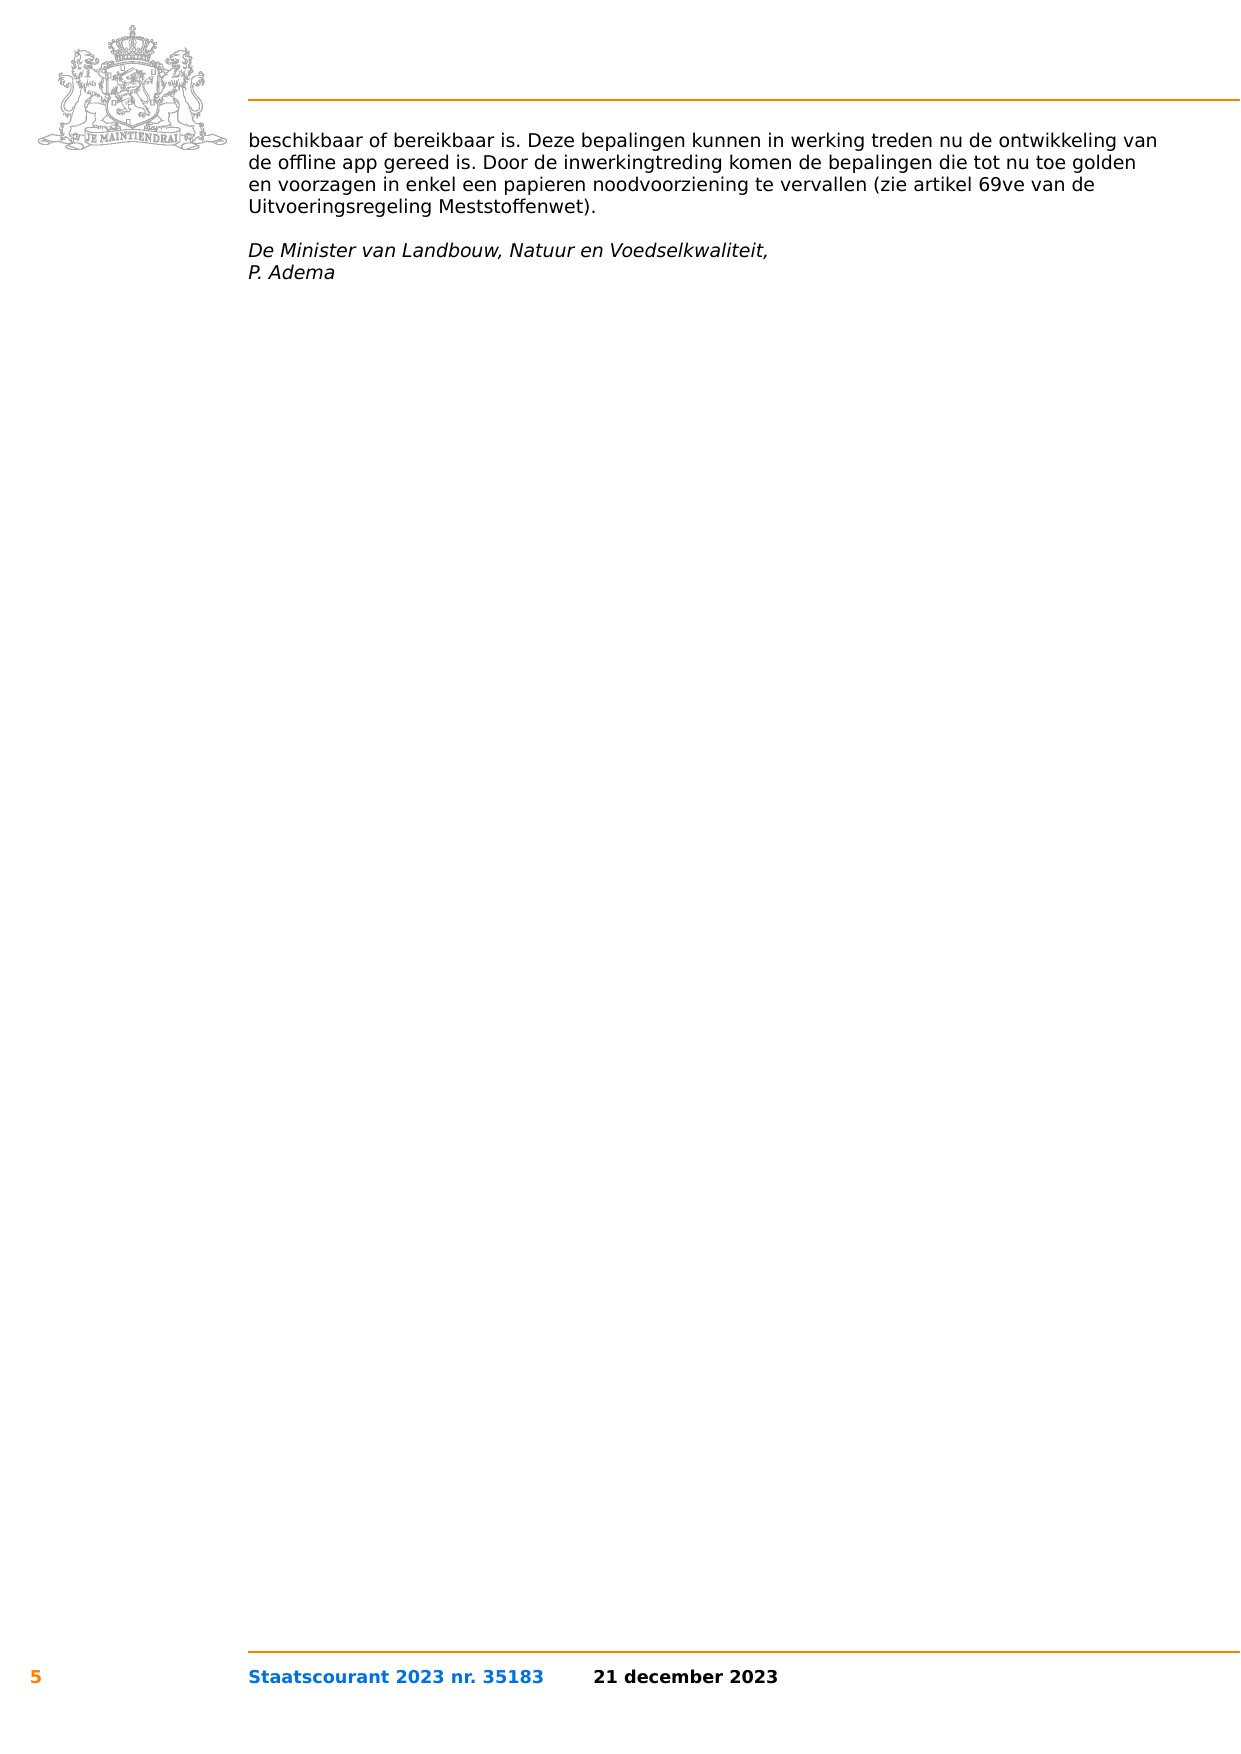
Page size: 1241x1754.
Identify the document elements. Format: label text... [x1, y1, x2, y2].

text De Minister van Landbouw, Natuur en Voedselkwaliteit, P. Adema [248, 240, 1163, 284]
picture [38, 25, 227, 150]
text beschikbaar of bereikbaar is. Deze bepalingen kunnen in werking treden nu de ontwikkeling van de offline app gereed is. Door de inwerkingtreding komen de bepalingen die tot nu toe golden en voorzagen in enkel een papieren noodvoorziening te vervallen (zie artikel 69ve van de Uitvoeringsregeling Meststoffenwet). [248, 130, 1163, 218]
